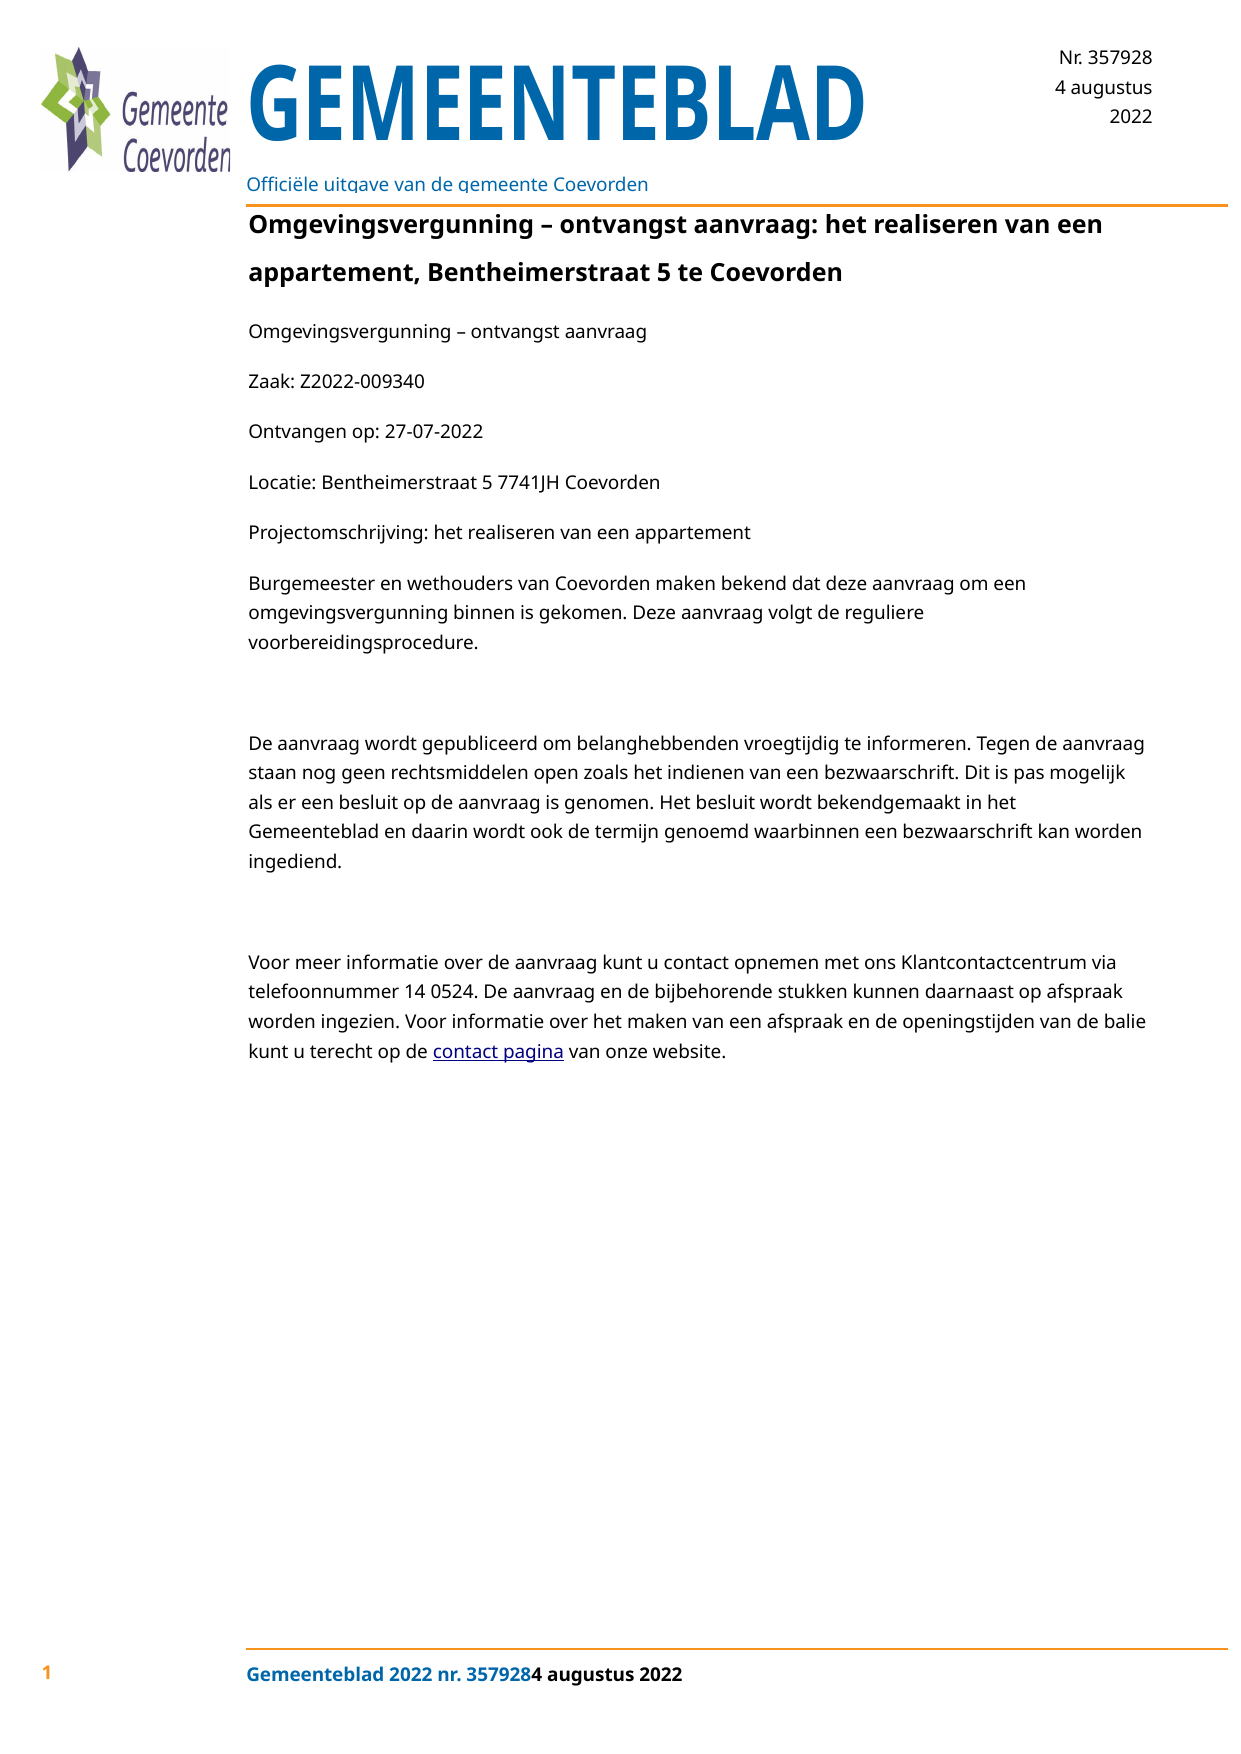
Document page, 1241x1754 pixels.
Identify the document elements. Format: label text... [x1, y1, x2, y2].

text Voor meer informatie over de aanvraag kunt u contact opnemen met ons Klantcontactcentrum via telefoonnummer 14 0524. De aanvraag en de bijbehorende stukken kunnen daarnaast op afspraak worden ingezien. Voor informatie over het maken van een afspraak en de openingstijden van de balie kunt u terecht op de contact pagina van onze website. [248, 949, 1152, 1064]
picture [41, 47, 231, 172]
text Locatie: Bentheimerstraat 5 7741JH Coevorden [248, 469, 1152, 495]
text De aanvraag wordt gepubliceerd om belanghebbenden vroegtijdig te informeren. Tegen de aanvraag staan nog geen rechtsmiddelen open zoals het indienen van een bezwaarschrift. Dit is pas mogelijk als er een besluit op de aanvraag is genomen. Het besluit wordt bekendgemaakt in het Gemeenteblad en daarin wordt ook de termijn genoemd waarbinnen een bezwaarschrift kan worden ingediend. [248, 730, 1152, 874]
text Projectomschrijving: het realiseren van een appartement [248, 519, 1152, 545]
text Zaak: Z2022-009340 [248, 368, 1152, 394]
text Omgevingsvergunning – ontvangst aanvraag: het realiseren van een appartement, Bentheimerstraat 5 te Coevorden [248, 207, 1152, 288]
text Burgemeester en wethouders van Coevorden maken bekend dat deze aanvraag om een omgevingsvergunning binnen is gekomen. Deze aanvraag volgt de reguliere voorbereidingsprocedure. [248, 570, 1152, 655]
text Ontvangen op: 27-07-2022 [248, 419, 1152, 444]
text Omgevingsvergunning – ontvangst aanvraag [248, 318, 1152, 344]
